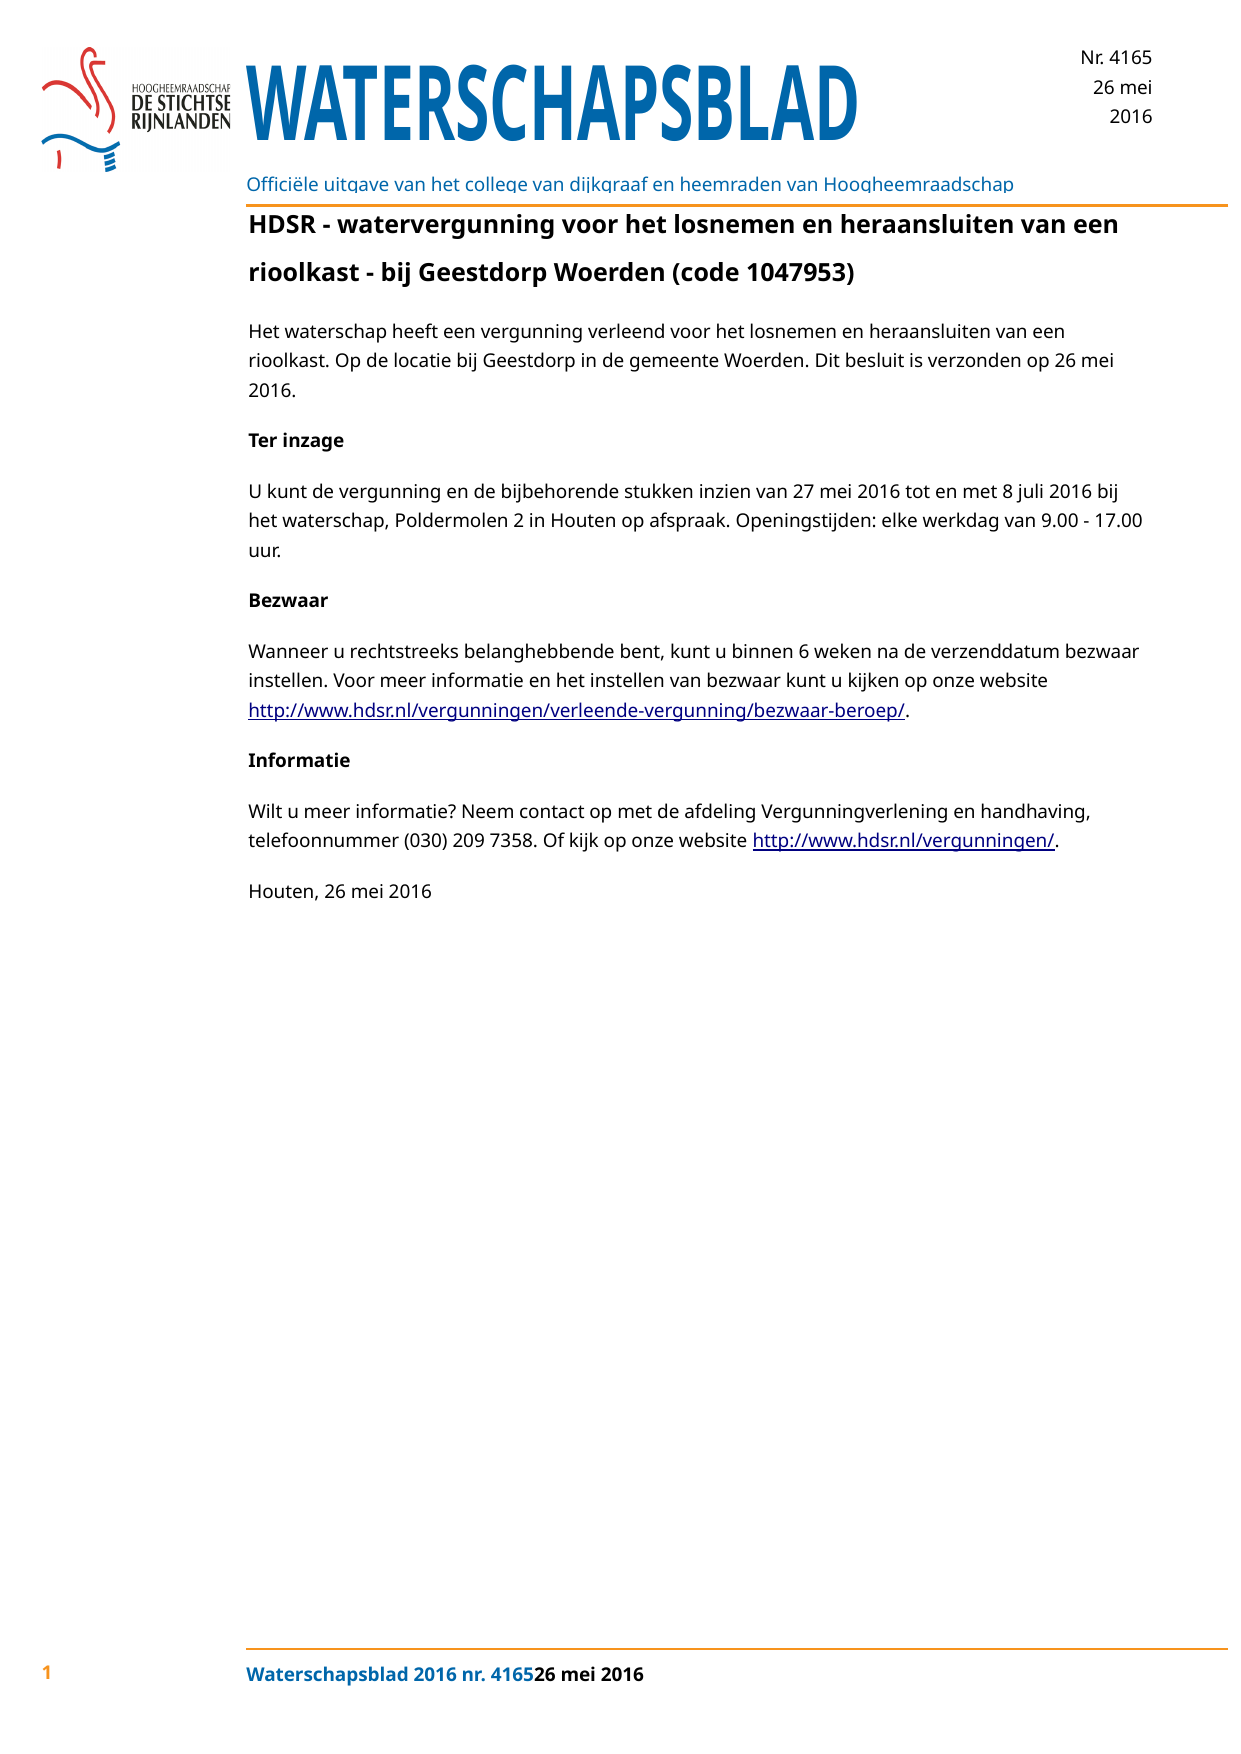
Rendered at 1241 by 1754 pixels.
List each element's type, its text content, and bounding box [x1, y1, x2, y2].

text Informatie [248, 747, 1152, 773]
text HDSR - watervergunning voor het losnemen en heraansluiten van een rioolkast - bij Geestdorp Woerden (code 1047953) [248, 207, 1152, 288]
text Ter inzage [248, 427, 1152, 453]
text U kunt de vergunning en de bijbehorende stukken inzien van 27 mei 2016 tot en met 8 juli 2016 bij het waterschap, Poldermolen 2 in Houten op afspraak. Openingstijden: elke werkdag van 9.00 - 17.00 uur. [248, 478, 1152, 563]
text Houten, 26 mei 2016 [248, 878, 1152, 904]
text Wanneer u rechtstreeks belanghebbende bent, kunt u binnen 6 weken na de verzenddatum bezwaar instellen. Voor meer informatie en het instellen van bezwaar kunt u kijken op onze website http://www.hdsr.nl/vergunningen/verleende-vergunning/bezwaar-beroep/. [248, 638, 1152, 723]
text Wilt u meer informatie? Neem contact op met de afdeling Vergunningverlening en handhaving, telefoonnummer (030) 209 7358. Of kijk op onze website http://www.hdsr.nl/vergunningen/. [248, 798, 1152, 853]
picture [41, 47, 231, 172]
text Het waterschap heeft een vergunning verleend voor het losnemen en heraansluiten van een rioolkast. Op de locatie bij Geestdorp in de gemeente Woerden. Dit besluit is verzonden op 26 mei 2016. [248, 318, 1152, 403]
text Bezwaar [248, 587, 1152, 613]
